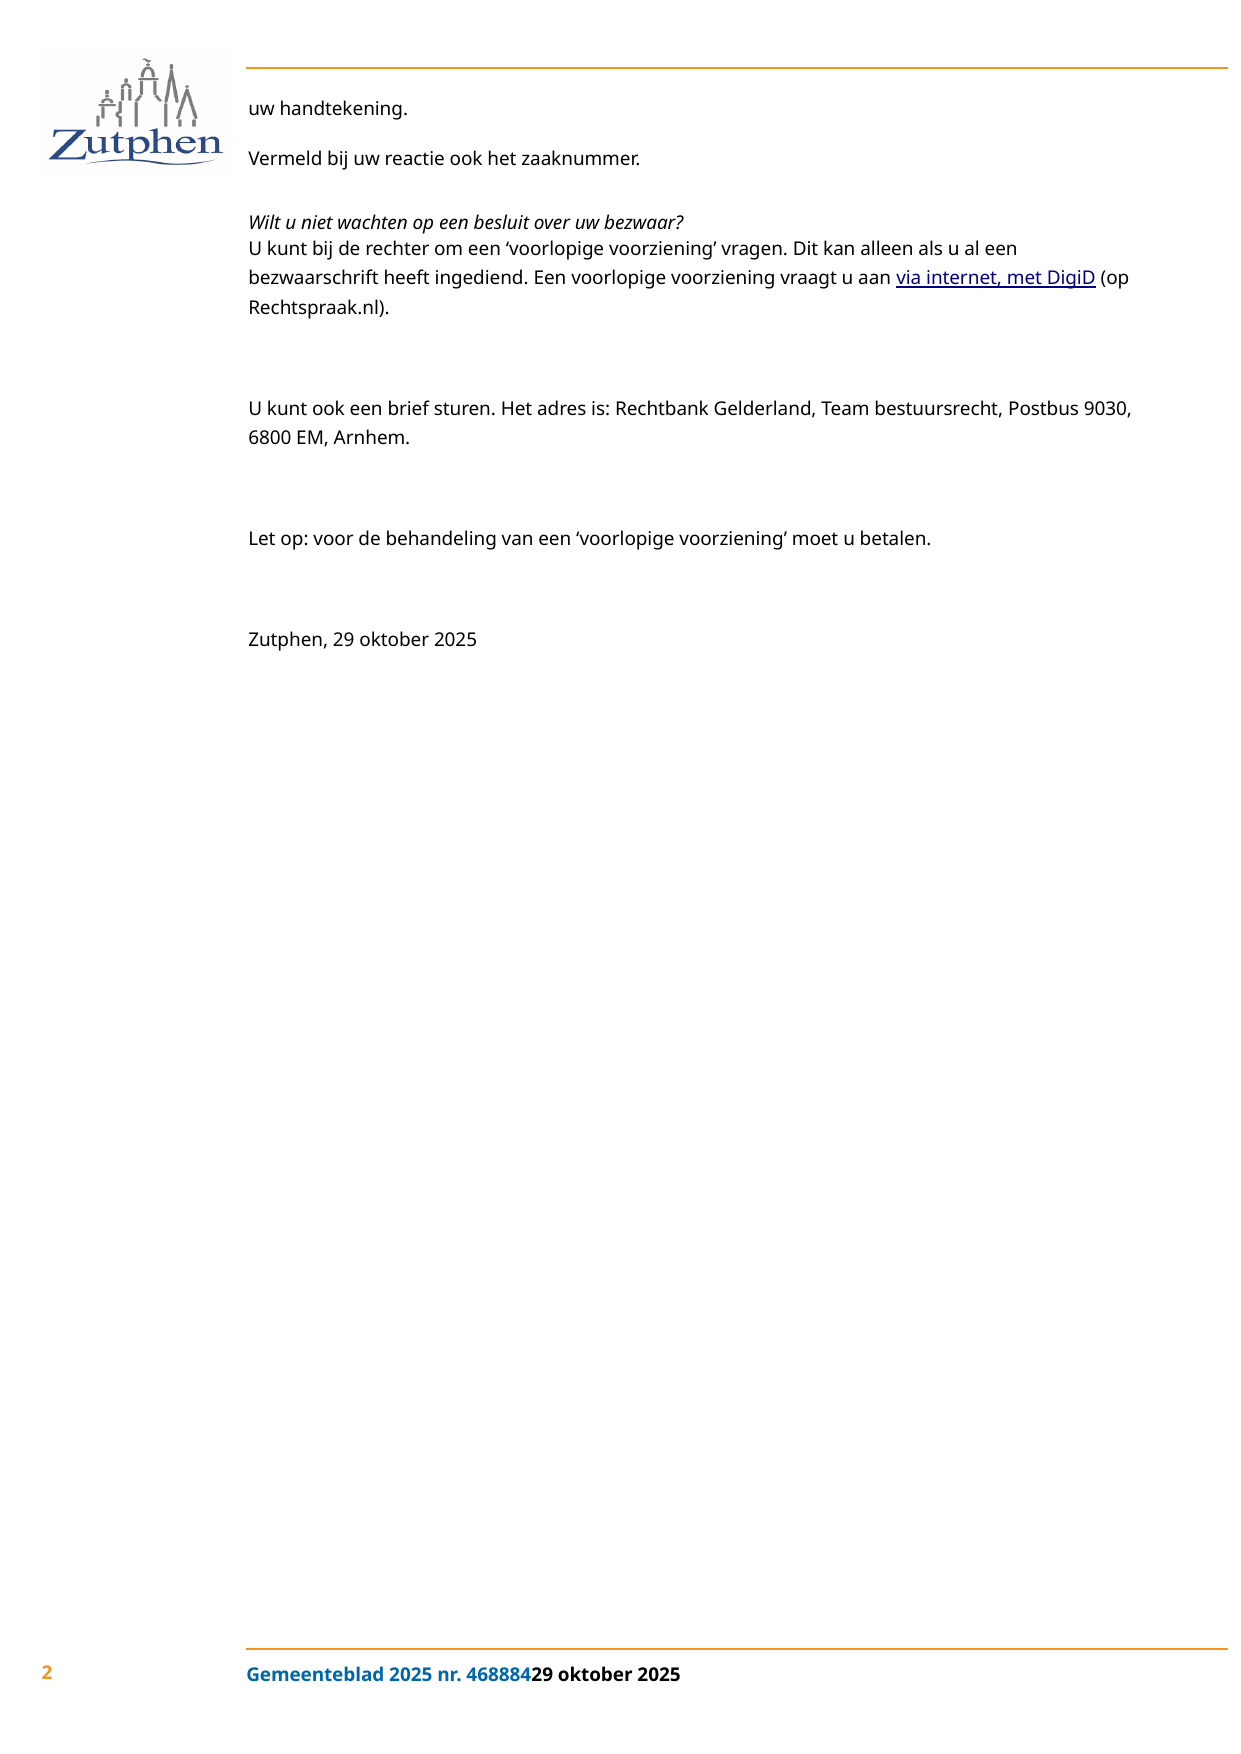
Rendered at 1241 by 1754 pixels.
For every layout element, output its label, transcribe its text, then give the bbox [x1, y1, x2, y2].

text uw handtekening. [248, 95, 1152, 121]
text Wilt u niet wachten op een besluit over uw bezwaar? [248, 209, 1152, 235]
text Let op: voor de behandeling van een ‘voorlopige voorziening’ moet u betalen. [248, 525, 1152, 551]
picture [41, 47, 231, 172]
text U kunt ook een brief sturen. Het adres is: Rechtbank Gelderland, Team bestuursrecht, Postbus 9030, 6800 EM, Arnhem. [248, 395, 1152, 450]
text Vermeld bij uw reactie ook het zaaknummer. [248, 145, 1152, 171]
text Zutphen, 29 oktober 2025 [248, 626, 1152, 652]
text U kunt bij de rechter om een ‘voorlopige voorziening’ vragen. Dit kan alleen als u al een bezwaarschrift heeft ingediend. Een voorlopige voorziening vraagt u aan via internet, met DigiD (op Rechtspraak.nl). [248, 235, 1152, 320]
